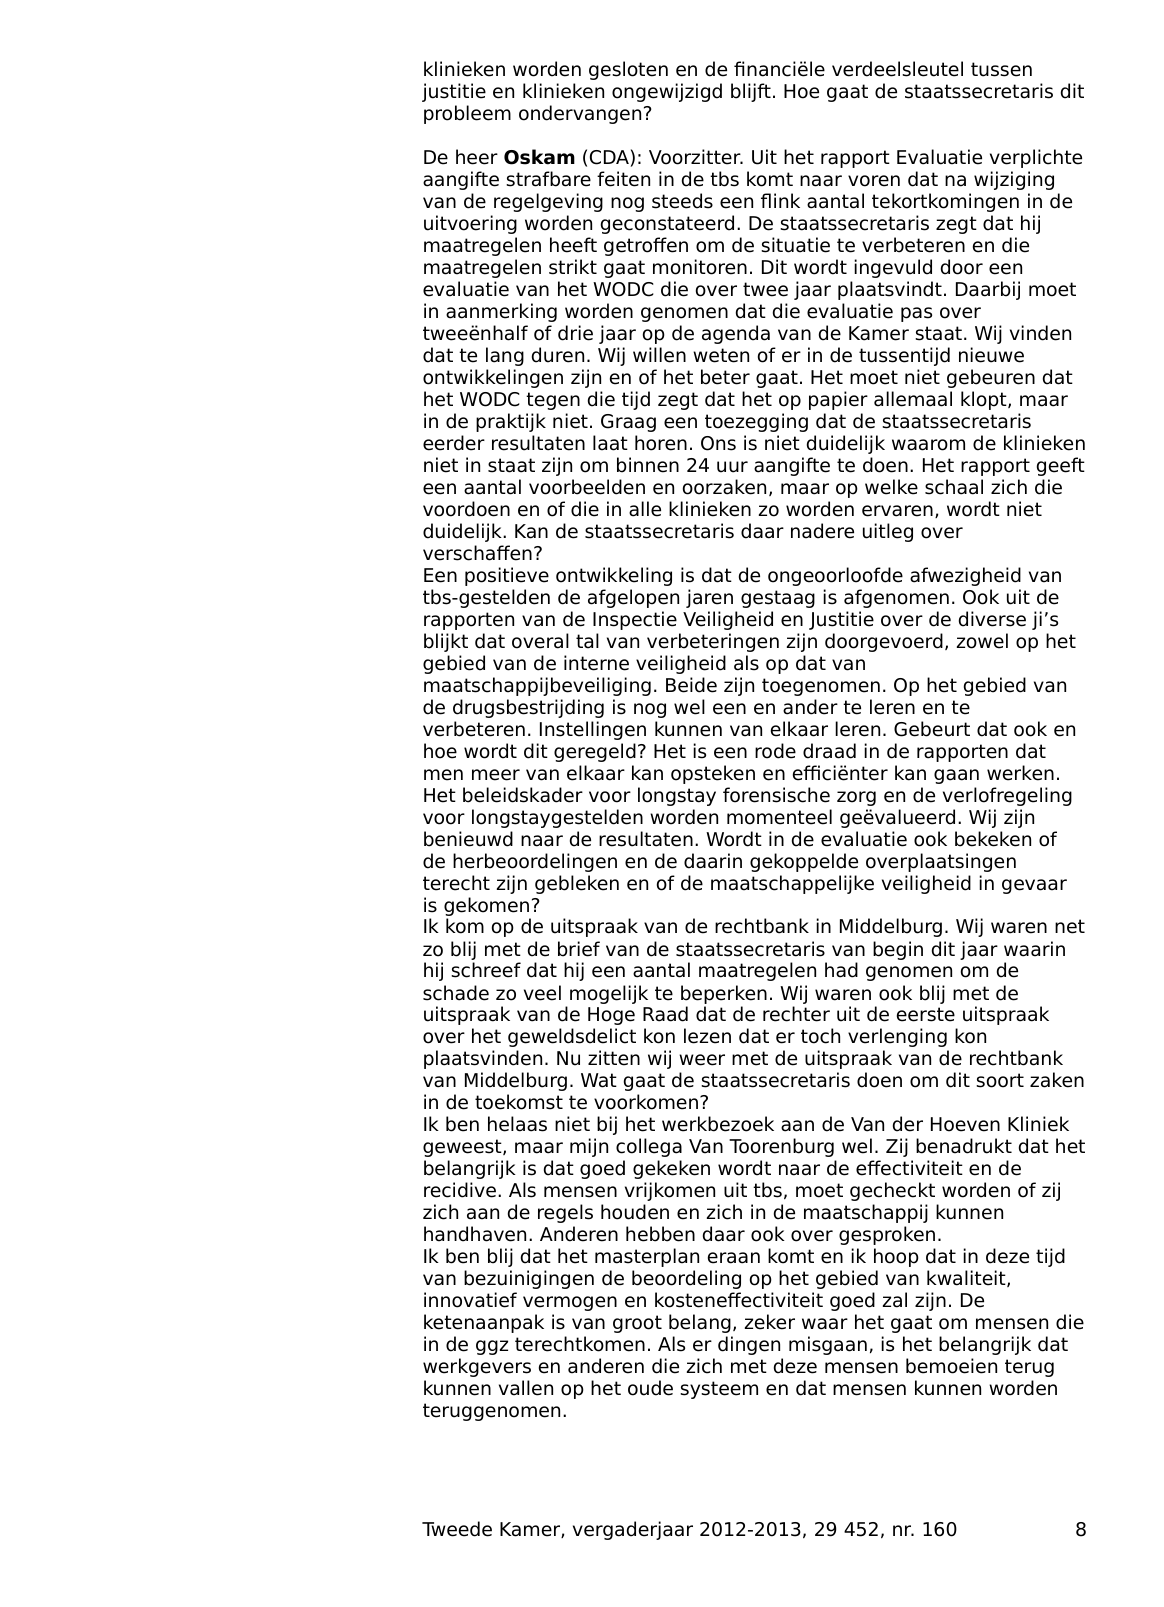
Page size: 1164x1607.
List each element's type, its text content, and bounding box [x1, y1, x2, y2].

text Ik ben helaas niet bij het werkbezoek aan de Van der Hoeven Kliniek geweest, maar mijn collega Van Toorenburg wel. Zij benadrukt dat het belangrijk is dat goed gekeken wordt naar de effectiviteit en de recidive. Als mensen vrijkomen uit tbs, moet gecheckt worden of zij zich aan de regels houden en zich in de maatschappij kunnen handhaven. Anderen hebben daar ook over gesproken. [422, 1114, 1087, 1246]
text klinieken worden gesloten en de financiële verdeelsleutel tussen justitie en klinieken ongewijzigd blijft. Hoe gaat de staatssecretaris dit probleem ondervangen? [422, 59, 1087, 125]
text Het beleidskader voor longstay forensische zorg en de verlofregeling voor longstaygestelden worden momenteel geëvalueerd. Wij zijn benieuwd naar de resultaten. Wordt in de evaluatie ook bekeken of de herbeoordelingen en de daarin gekoppelde overplaatsingen terecht zijn gebleken en of de maatschappelijke veiligheid in gevaar is gekomen? [422, 784, 1087, 916]
text Een positieve ontwikkeling is dat de ongeoorloofde afwezigheid van tbs-gestelden de afgelopen jaren gestaag is afgenomen. Ook uit de rapporten van de Inspectie Veiligheid en Justitie over de diverse ji’s blijkt dat overal tal van verbeteringen zijn doorgevoerd, zowel op het gebied van de interne veiligheid als op dat van maatschappijbeveiliging. Beide zijn toegenomen. Op het gebied van de drugsbestrijding is nog wel een en ander te leren en te verbeteren. Instellingen kunnen van elkaar leren. Gebeurt dat ook en hoe wordt dit geregeld? Het is een rode draad in de rapporten dat men meer van elkaar kan opsteken en efficiënter kan gaan werken. [422, 565, 1087, 784]
text De heer Oskam (CDA): Voorzitter. Uit het rapport Evaluatie verplichte aangifte strafbare feiten in de tbs komt naar voren dat na wijziging van de regelgeving nog steeds een flink aantal tekortkomingen in de uitvoering worden geconstateerd. De staatssecretaris zegt dat hij maatregelen heeft getroffen om de situatie te verbeteren en die maatregelen strikt gaat monitoren. Dit wordt ingevuld door een evaluatie van het WODC die over twee jaar plaatsvindt. Daarbij moet in aanmerking worden genomen dat die evaluatie pas over tweeënhalf of drie jaar op de agenda van de Kamer staat. Wij vinden dat te lang duren. Wij willen weten of er in de tussentijd nieuwe ontwikkelingen zijn en of het beter gaat. Het moet niet gebeuren dat het WODC tegen die tijd zegt dat het op papier allemaal klopt, maar in de praktijk niet. Graag een toezegging dat de staatssecretaris eerder resultaten laat horen. Ons is niet duidelijk waarom de klinieken niet in staat zijn om binnen 24 uur aangifte te doen. Het rapport geeft een aantal voorbeelden en oorzaken, maar op welke schaal zich die voordoen en of die in alle klinieken zo worden ervaren, wordt niet duidelijk. Kan de staatssecretaris daar nadere uitleg over verschaffen? [422, 147, 1087, 565]
text Ik ben blij dat het masterplan eraan komt en ik hoop dat in deze tijd van bezuinigingen de beoordeling op het gebied van kwaliteit, innovatief vermogen en kosteneffectiviteit goed zal zijn. De ketenaanpak is van groot belang, zeker waar het gaat om mensen die in de ggz terechtkomen. Als er dingen misgaan, is het belangrijk dat werkgevers en anderen die zich met deze mensen bemoeien terug kunnen vallen op het oude systeem en dat mensen kunnen worden teruggenomen. [422, 1246, 1087, 1422]
text Ik kom op de uitspraak van de rechtbank in Middelburg. Wij waren net zo blij met de brief van de staatssecretaris van begin dit jaar waarin hij schreef dat hij een aantal maatregelen had genomen om de schade zo veel mogelijk te beperken. Wij waren ook blij met de uitspraak van de Hoge Raad dat de rechter uit de eerste uitspraak over het geweldsdelict kon lezen dat er toch verlenging kon plaatsvinden. Nu zitten wij weer met de uitspraak van de rechtbank van Middelburg. Wat gaat de staatssecretaris doen om dit soort zaken in de toekomst te voorkomen? [422, 916, 1087, 1114]
